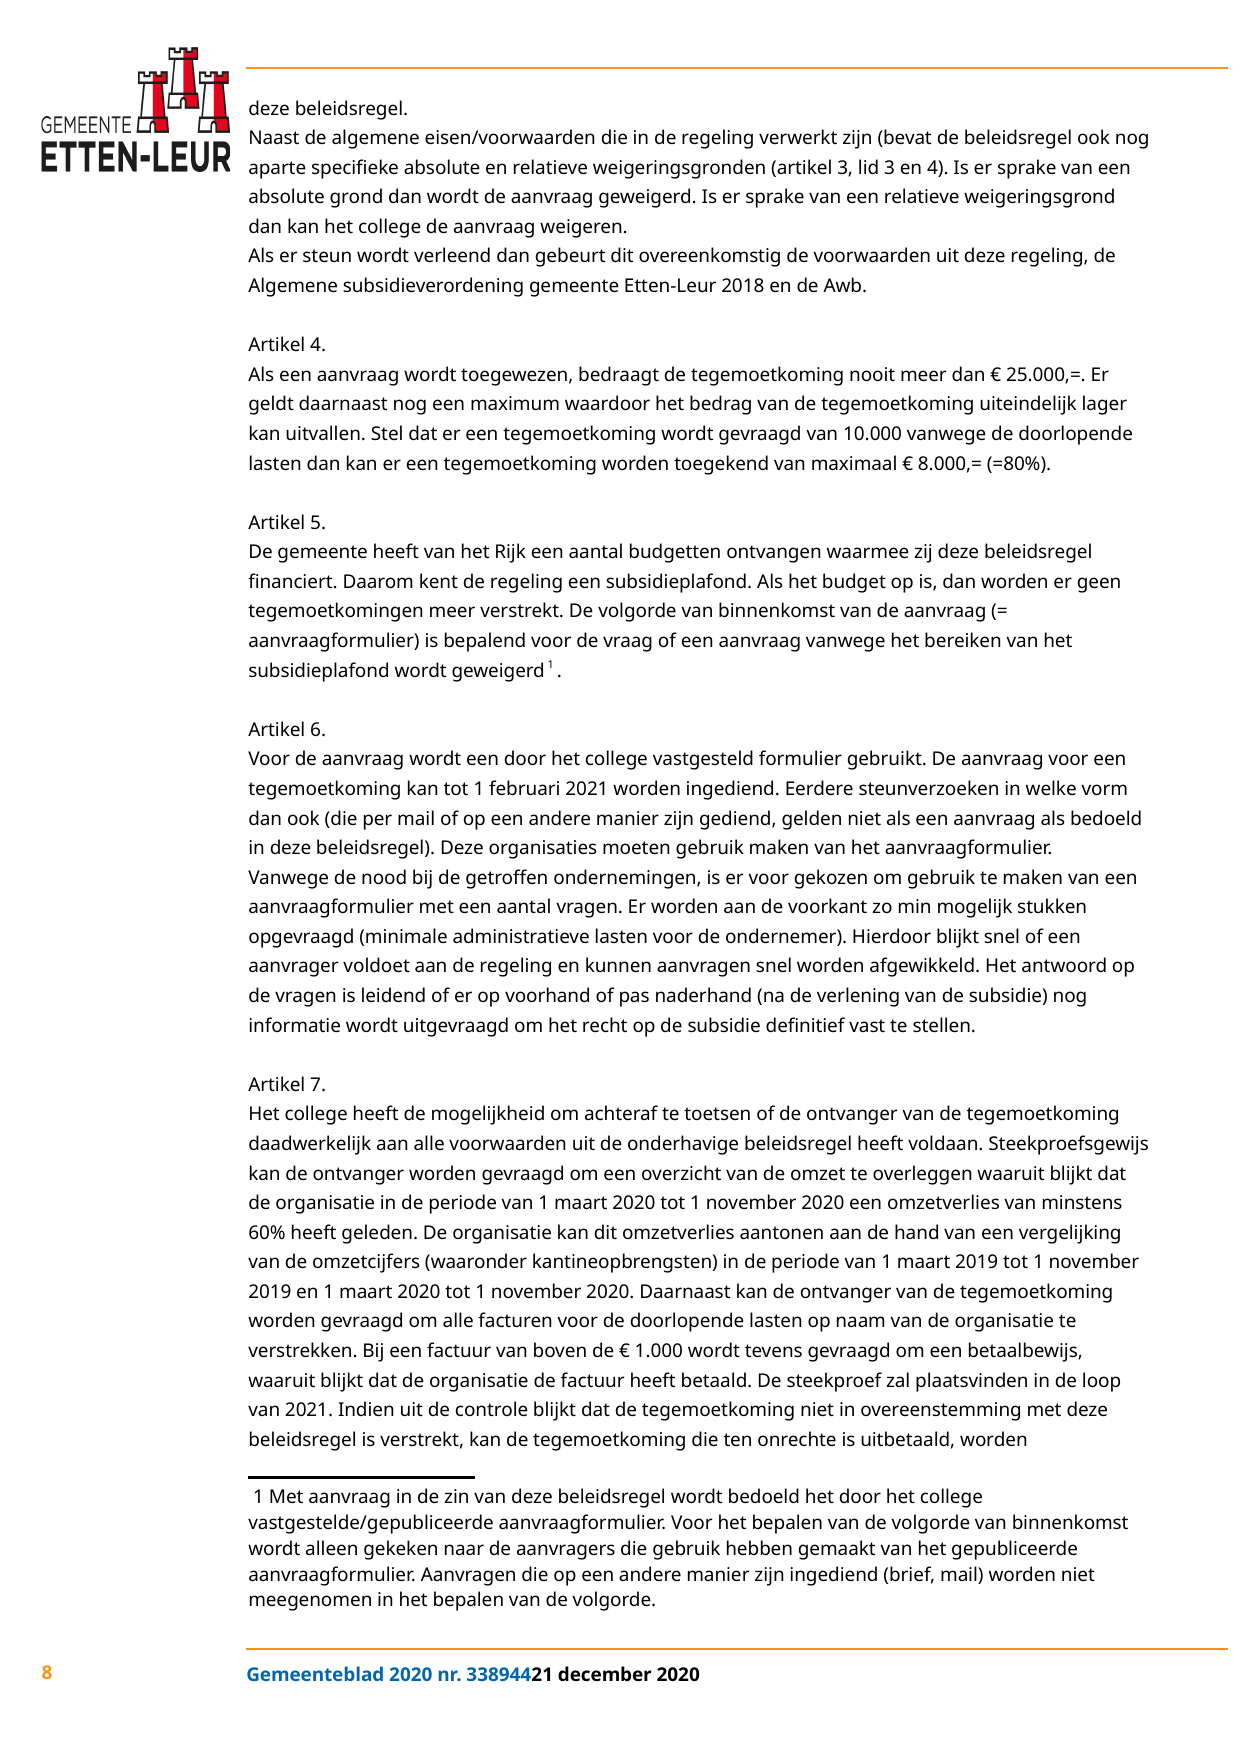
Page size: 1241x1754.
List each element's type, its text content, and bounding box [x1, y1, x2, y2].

text deze beleidsregel. [248, 95, 1152, 121]
text De gemeente heeft van het Rijk een aantal budgetten ontvangen waarmee zij deze beleidsregel financiert. Daarom kent de regeling een subsidieplafond. Als het budget op is, dan worden er geen tegemoetkomingen meer verstrekt. De volgorde van binnenkomst van de aanvraag (= aanvraagformulier) is bepalend voor de vraag of een aanvraag vanwege het bereiken van het subsidieplafond wordt geweigerd. [248, 538, 1152, 683]
text Als een aanvraag wordt toegewezen, bedraagt de tegemoetkoming nooit meer dan € 25.000,=. Er geldt daarnaast nog een maximum waardoor het bedrag van de tegemoetkoming uiteindelijk lager kan uitvallen. Stel dat er een tegemoetkoming wordt gevraagd van 10.000 vanwege de doorlopende lasten dan kan er een tegemoetkoming worden toegekend van maximaal € 8.000,= (=80%). [248, 361, 1152, 476]
text Artikel 6. [248, 716, 1152, 742]
text Artikel 5. [248, 509, 1152, 535]
text Vanwege de nood bij de getroffen ondernemingen, is er voor gekozen om gebruik te maken van een aanvraagformulier met een aantal vragen. Er worden aan de voorkant zo min mogelijk stukken opgevraagd (minimale administratieve lasten voor de ondernemer). Hierdoor blijkt snel of een aanvrager voldoet aan de regeling en kunnen aanvragen snel worden afgewikkeld. Het antwoord op de vragen is leidend of er op voorhand of pas naderhand (na de verlening van de subsidie) nog informatie wordt uitgevraagd om het recht op de subsidie definitief vast te stellen. [248, 864, 1152, 1038]
text Artikel 4. [248, 331, 1152, 357]
text Met aanvraag in de zin van deze beleidsregel wordt bedoeld het door het college vastgestelde/gepubliceerde aanvraagformulier. Voor het bepalen van de volgorde van binnenkomst wordt alleen gekeken naar de aanvragers die gebruik hebben gemaakt van het gepubliceerde aanvraagformulier. Aanvragen die op een andere manier zijn ingediend (brief, mail) worden niet meegenomen in het bepalen van de volgorde. [248, 1483, 1152, 1612]
picture [41, 47, 231, 172]
text Als er steun wordt verleend dan gebeurt dit overeenkomstig de voorwaarden uit deze regeling, de Algemene subsidieverordening gemeente Etten-Leur 2018 en de Awb. [248, 243, 1152, 298]
text Naast de algemene eisen/voorwaarden die in de regeling verwerkt zijn (bevat de beleidsregel ook nog aparte specifieke absolute en relatieve weigeringsgronden (artikel 3, lid 3 en 4). Is er sprake van een absolute grond dan wordt de aanvraag geweigerd. Is er sprake van een relatieve weigeringsgrond dan kan het college de aanvraag weigeren. [248, 124, 1152, 239]
text Voor de aanvraag wordt een door het college vastgesteld formulier gebruikt. De aanvraag voor een tegemoetkoming kan tot 1 februari 2021 worden ingediend. Eerdere steunverzoeken in welke vorm dan ook (die per mail of op een andere manier zijn gediend, gelden niet als een aanvraag als bedoeld in deze beleidsregel). Deze organisaties moeten gebruik maken van het aanvraagformulier. [248, 746, 1152, 860]
text Artikel 7. [248, 1071, 1152, 1097]
text Het college heeft de mogelijkheid om achteraf te toetsen of de ontvanger van de tegemoetkoming daadwerkelijk aan alle voorwaarden uit de onderhavige beleidsregel heeft voldaan. Steekproefsgewijs kan de ontvanger worden gevraagd om een overzicht van de omzet te overleggen waaruit blijkt dat de organisatie in de periode van 1 maart 2020 tot 1 november 2020 een omzetverlies van minstens 60% heeft geleden. De organisatie kan dit omzetverlies aantonen aan de hand van een vergelijking van de omzetcijfers (waaronder kantineopbrengsten) in de periode van 1 maart 2019 tot 1 november 2019 en 1 maart 2020 tot 1 november 2020. Daarnaast kan de ontvanger van de tegemoetkoming worden gevraagd om alle facturen voor de doorlopende lasten op naam van de organisatie te verstrekken. Bij een factuur van boven de € 1.000 wordt tevens gevraagd om een betaalbewijs, waaruit blijkt dat de organisatie de factuur heeft betaald. De steekproef zal plaatsvinden in de loop van 2021. Indien uit de controle blijkt dat de tegemoetkoming niet in overeenstemming met deze beleidsregel is verstrekt, kan de tegemoetkoming die ten onrechte is uitbetaald, worden [248, 1101, 1152, 1452]
